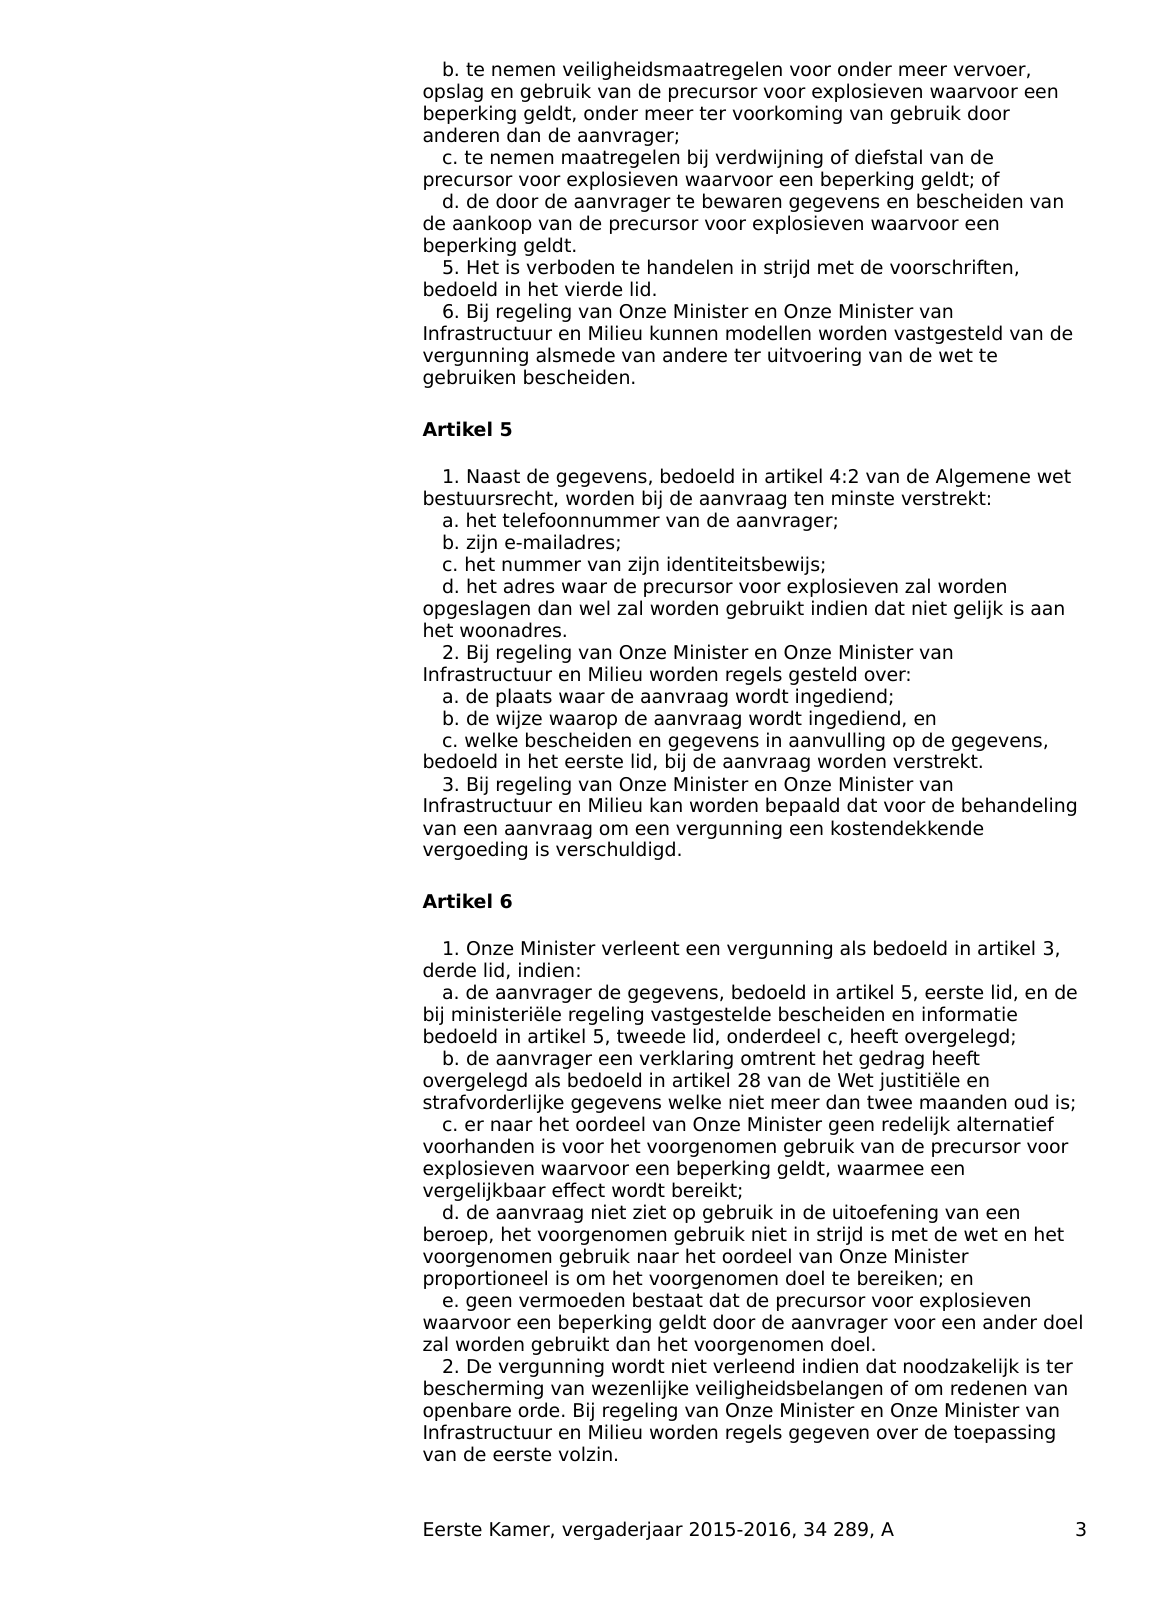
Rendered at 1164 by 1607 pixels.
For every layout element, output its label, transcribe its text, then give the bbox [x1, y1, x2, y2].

text c. het nummer van zijn identiteitsbewijs; [422, 554, 1087, 576]
text e. geen vermoeden bestaat dat de precursor voor explosieven waarvoor een beperking geldt door de aanvrager voor een ander doel zal worden gebruikt dan het voorgenomen doel. [422, 1290, 1087, 1356]
text 5. Het is verboden te handelen in strijd met de voorschriften, bedoeld in het vierde lid. [422, 257, 1087, 301]
text 2. Bij regeling van Onze Minister en Onze Minister van Infrastructuur en Milieu worden regels gesteld over: [422, 642, 1087, 686]
text a. het telefoonnummer van de aanvrager; [422, 510, 1087, 532]
text 6. Bij regeling van Onze Minister en Onze Minister van Infrastructuur en Milieu kunnen modellen worden vastgesteld van de vergunning alsmede van andere ter uitvoering van de wet te gebruiken bescheiden. [422, 301, 1087, 389]
text c. te nemen maatregelen bij verdwijning of diefstal van de precursor voor explosieven waarvoor een beperking geldt; of [422, 147, 1087, 191]
text d. de door de aanvrager te bewaren gegevens en bescheiden van de aankoop van de precursor voor explosieven waarvoor een beperking geldt. [422, 191, 1087, 257]
text 1. Onze Minister verleent een vergunning als bedoeld in artikel 3, derde lid, indien: [422, 938, 1087, 982]
subtitle Artikel 6 [422, 891, 1087, 913]
text b. zijn e-mailadres; [422, 532, 1087, 554]
text c. welke bescheiden en gegevens in aanvulling op de gegevens, bedoeld in het eerste lid, bij de aanvraag worden verstrekt. [422, 729, 1087, 773]
text 2. De vergunning wordt niet verleend indien dat noodzakelijk is ter bescherming van wezenlijke veiligheidsbelangen of om redenen van openbare orde. Bij regeling van Onze Minister en Onze Minister van Infrastructuur en Milieu worden regels gegeven over de toepassing van de eerste volzin. [422, 1356, 1087, 1466]
text b. de aanvrager een verklaring omtrent het gedrag heeft overgelegd als bedoeld in artikel 28 van de Wet justitiële en strafvorderlijke gegevens welke niet meer dan twee maanden oud is; [422, 1048, 1087, 1114]
text d. de aanvraag niet ziet op gebruik in de uitoefening van een beroep, het voorgenomen gebruik niet in strijd is met de wet en het voorgenomen gebruik naar het oordeel van Onze Minister proportioneel is om het voorgenomen doel te bereiken; en [422, 1202, 1087, 1290]
text b. de wijze waarop de aanvraag wordt ingediend, en [422, 707, 1087, 729]
text 3. Bij regeling van Onze Minister en Onze Minister van Infrastructuur en Milieu kan worden bepaald dat voor de behandeling van een aanvraag om een vergunning een kostendekkende vergoeding is verschuldigd. [422, 773, 1087, 861]
text b. te nemen veiligheidsmaatregelen voor onder meer vervoer, opslag en gebruik van de precursor voor explosieven waarvoor een beperking geldt, onder meer ter voorkoming van gebruik door anderen dan de aanvrager; [422, 59, 1087, 147]
subtitle Artikel 5 [422, 419, 1087, 441]
text 1. Naast de gegevens, bedoeld in artikel 4:2 van de Algemene wet bestuursrecht, worden bij de aanvraag ten minste verstrekt: [422, 466, 1087, 510]
text d. het adres waar de precursor voor explosieven zal worden opgeslagen dan wel zal worden gebruikt indien dat niet gelijk is aan het woonadres. [422, 576, 1087, 642]
text a. de aanvrager de gegevens, bedoeld in artikel 5, eerste lid, en de bij ministeriële regeling vastgestelde bescheiden en informatie bedoeld in artikel 5, tweede lid, onderdeel c, heeft overgelegd; [422, 982, 1087, 1048]
text a. de plaats waar de aanvraag wordt ingediend; [422, 686, 1087, 707]
text c. er naar het oordeel van Onze Minister geen redelijk alternatief voorhanden is voor het voorgenomen gebruik van de precursor voor explosieven waarvoor een beperking geldt, waarmee een vergelijkbaar effect wordt bereikt; [422, 1114, 1087, 1202]
